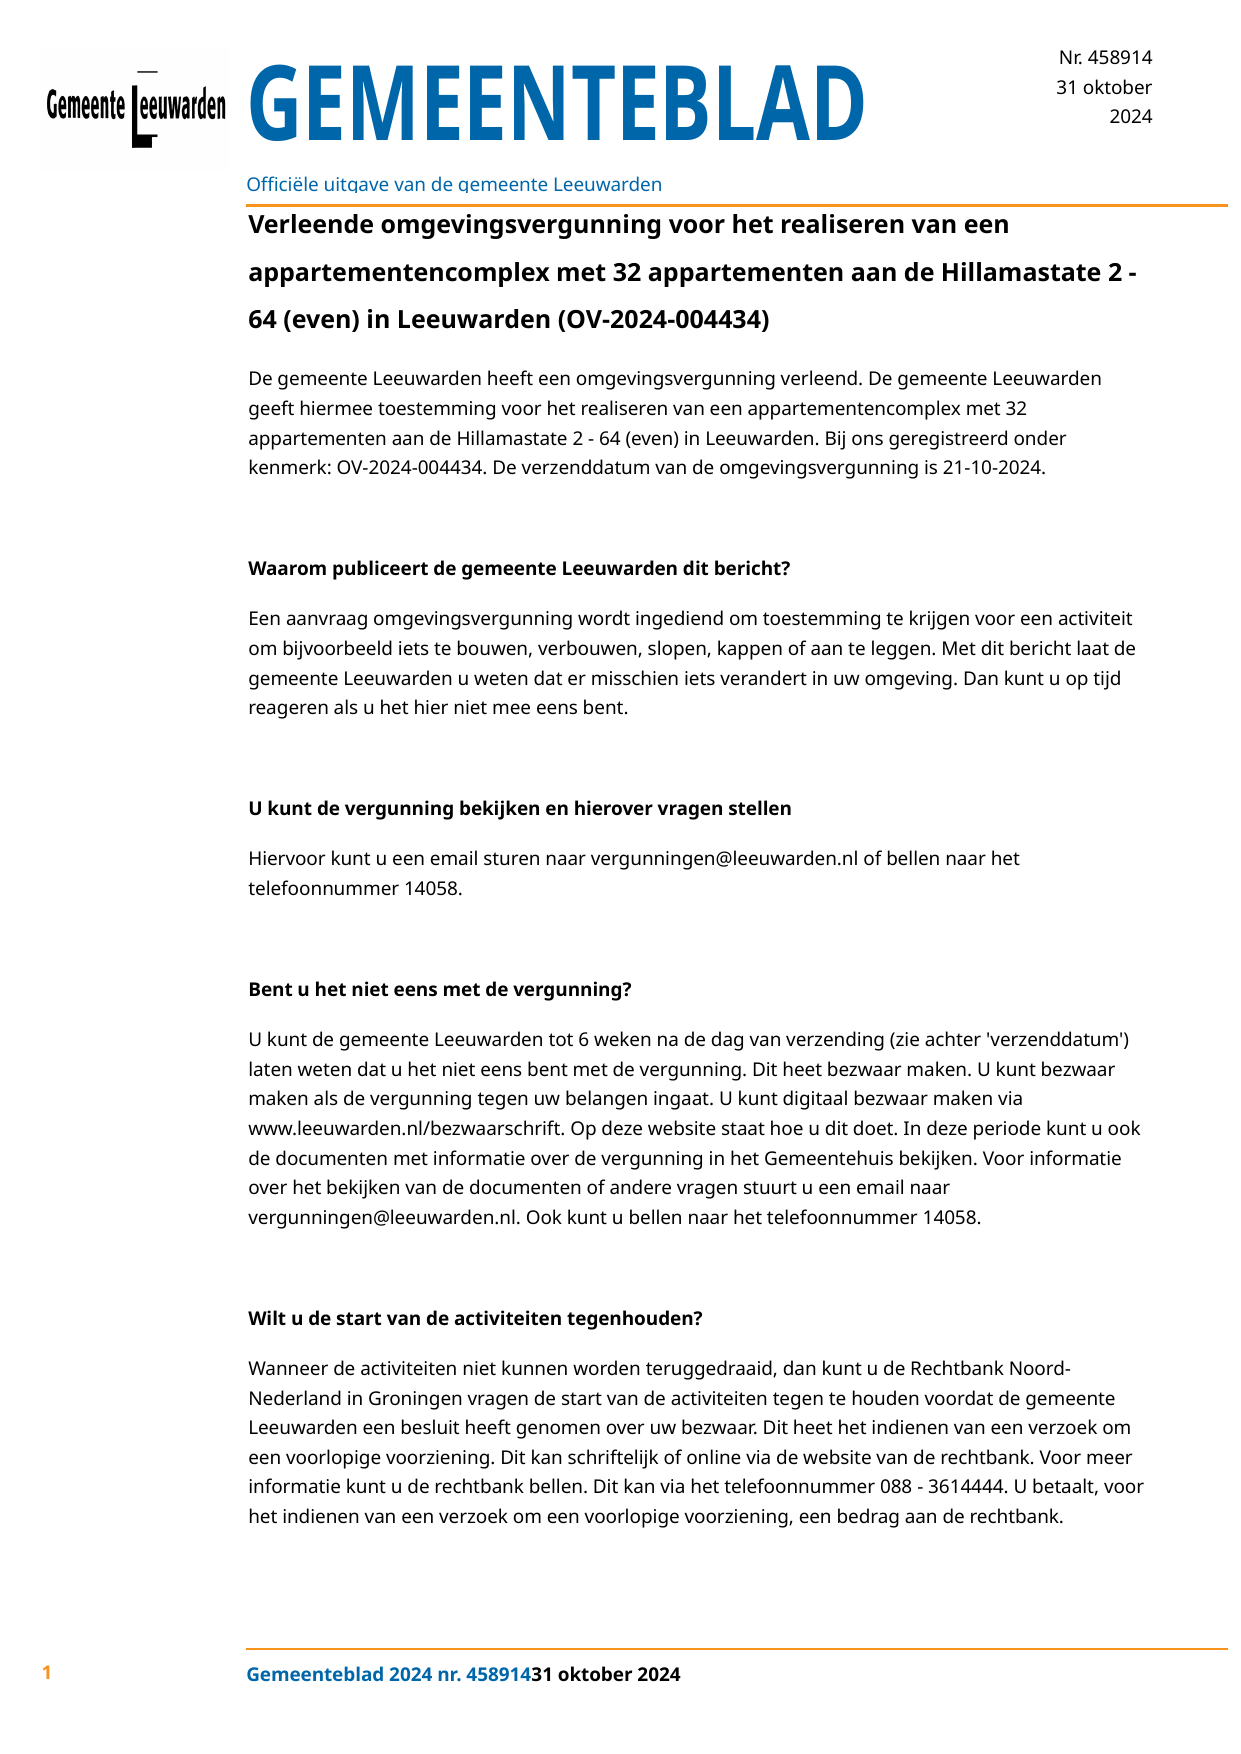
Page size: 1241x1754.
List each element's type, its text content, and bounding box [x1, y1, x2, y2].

text Verleende omgevingsvergunning voor het realiseren van een appartementencomplex met 32 appartementen aan de Hillamastate 2 - 64 (even) in Leeuwarden (OV-2024-004434) [248, 207, 1152, 336]
text U kunt de gemeente Leeuwarden tot 6 weken na de dag van verzending (zie achter 'verzenddatum') laten weten dat u het niet eens bent met de vergunning. Dit heet bezwaar maken. U kunt bezwaar maken als de vergunning tegen uw belangen ingaat. U kunt digitaal bezwaar maken via www.leeuwarden.nl/bezwaarschrift. Op deze website staat hoe u dit doet. In deze periode kunt u ook de documenten met informatie over de vergunning in het Gemeentehuis bekijken. Voor informatie over het bekijken van de documenten of andere vragen stuurt u een email naar vergunningen@leeuwarden.nl. Ook kunt u bellen naar het telefoonnummer 14058. [248, 1026, 1152, 1229]
text Waarom publiceert de gemeente Leeuwarden dit bericht? [248, 555, 1152, 581]
text Bent u het niet eens met de vergunning? [248, 976, 1152, 1002]
text U kunt de vergunning bekijken en hierover vragen stellen [248, 795, 1152, 821]
text De gemeente Leeuwarden heeft een omgevingsvergunning verleend. De gemeente Leeuwarden geeft hiermee toestemming voor het realiseren van een appartementencomplex met 32 appartementen aan de Hillamastate 2 - 64 (even) in Leeuwarden. Bij ons geregistreerd onder kenmerk: OV-2024-004434. De verzenddatum van de omgevingsvergunning is 21-10-2024. [248, 366, 1152, 480]
text Hiervoor kunt u een email sturen naar vergunningen@leeuwarden.nl of bellen naar het telefoonnummer 14058. [248, 846, 1152, 901]
text Een aanvraag omgevingsvergunning wordt ingediend om toestemming te krijgen voor een activiteit om bijvoorbeeld iets te bouwen, verbouwen, slopen, kappen of aan te leggen. Met dit bericht laat de gemeente Leeuwarden u weten dat er misschien iets verandert in uw omgeving. Dan kunt u op tijd reageren als u het hier niet mee eens bent. [248, 606, 1152, 720]
text Wilt u de start van de activiteiten tegenhouden? [248, 1305, 1152, 1330]
picture [41, 47, 231, 172]
text Wanneer de activiteiten niet kunnen worden teruggedraaid, dan kunt u de Rechtbank Noord-Nederland in Groningen vragen de start van de activiteiten tegen te houden voordat de gemeente Leeuwarden een besluit heeft genomen over uw bezwaar. Dit heet het indienen van een verzoek om een voorlopige voorziening. Dit kan schriftelijk of online via de website van de rechtbank. Voor meer informatie kunt u de rechtbank bellen. Dit kan via het telefoonnummer 088 - 3614444. U betaalt, voor het indienen van een verzoek om een voorlopige voorziening, een bedrag aan de rechtbank. [248, 1355, 1152, 1529]
